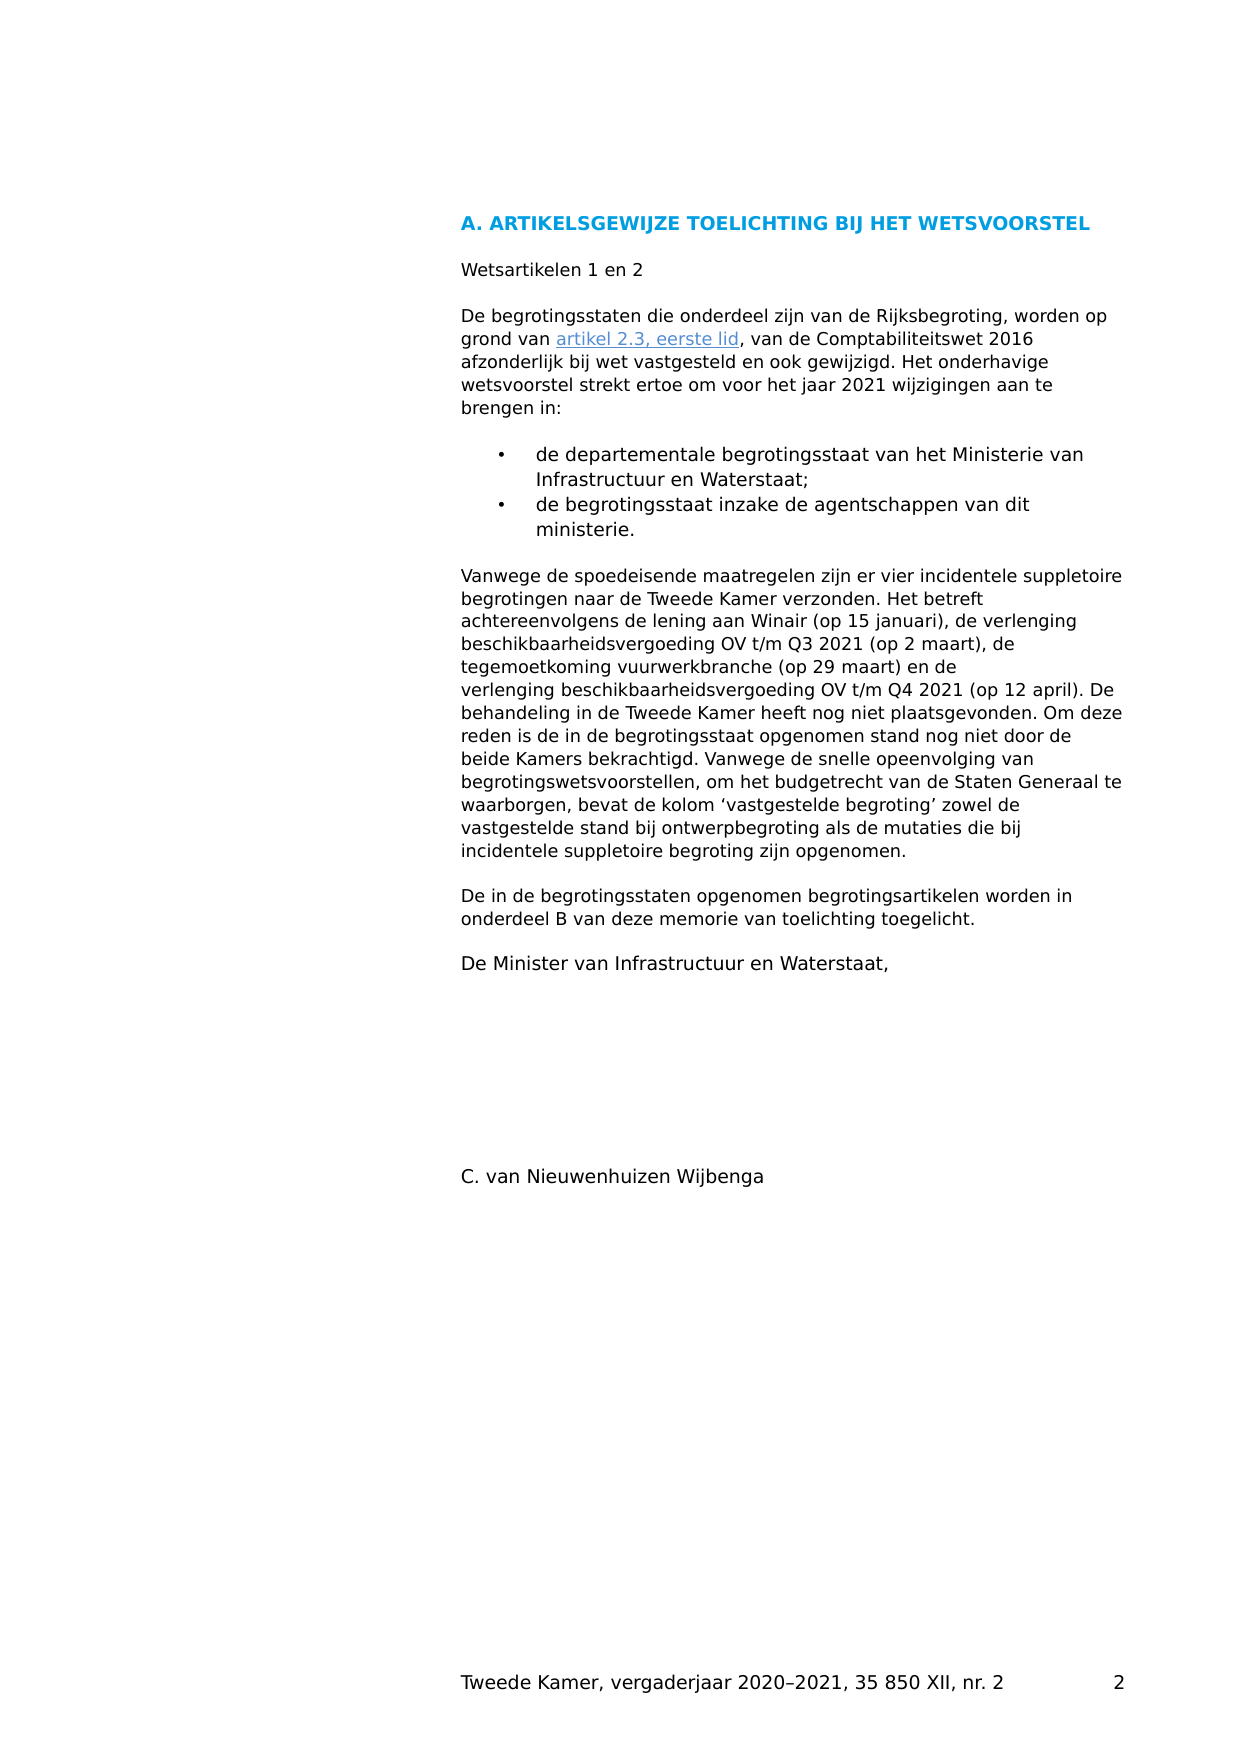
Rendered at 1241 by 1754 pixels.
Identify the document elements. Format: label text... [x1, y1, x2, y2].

text Wetsartikelen 1 en 2 [461, 258, 1125, 281]
title A. ARTIKELSGEWIJZE TOELICHTING BIJ HET WETSVOORSTEL [461, 213, 1125, 235]
text C. van Nieuwenhuizen Wijbenga [461, 1166, 1125, 1188]
text De Minister van Infrastructuur en Waterstaat, [461, 953, 1125, 975]
text Vanwege de spoedeisende maatregelen zijn er vier incidentele suppletoire begrotingen naar de Tweede Kamer verzonden. Het betreft achtereenvolgens de lening aan Winair (op 15 januari), de verlenging beschikbaarheidsvergoeding OV t/m Q3 2021 (op 2 maart), de tegemoetkoming vuurwerkbranche (op 29 maart) en de verlenging beschikbaarheidsvergoeding OV t/m Q4 2021 (op 12 april). De behandeling in de Tweede Kamer heeft nog niet plaatsgevonden. Om deze reden is de in de begrotingsstaat opgenomen stand nog niet door de beide Kamers bekrachtigd. Vanwege de snelle opeenvolging van begrotingswetsvoorstellen, om het budgetrecht van de Staten Generaal te waarborgen, bevat de kolom ‘vastgestelde begroting’ zowel de vastgestelde stand bij ontwerpbegroting als de mutaties die bij incidentele suppletoire begroting zijn opgenomen. [461, 564, 1125, 862]
list de begrotingsstaat inzake de agentschappen van dit ministerie. [498, 492, 1125, 542]
text De begrotingsstaten die onderdeel zijn van de Rijksbegroting, worden op grond van artikel 2.3, eerste lid, van de Comptabiliteitswet 2016 afzonderlijk bij wet vastgesteld en ook gewijzigd. Het onderhavige wetsvoorstel strekt ertoe om voor het jaar 2021 wijzigingen aan te brengen in: [461, 304, 1125, 419]
list de departementale begrotingsstaat van het Ministerie van Infrastructuur en Waterstaat; [498, 442, 1125, 492]
text De in de begrotingsstaten opgenomen begrotingsartikelen worden in onderdeel B van deze memorie van toelichting toegelicht. [461, 884, 1125, 930]
